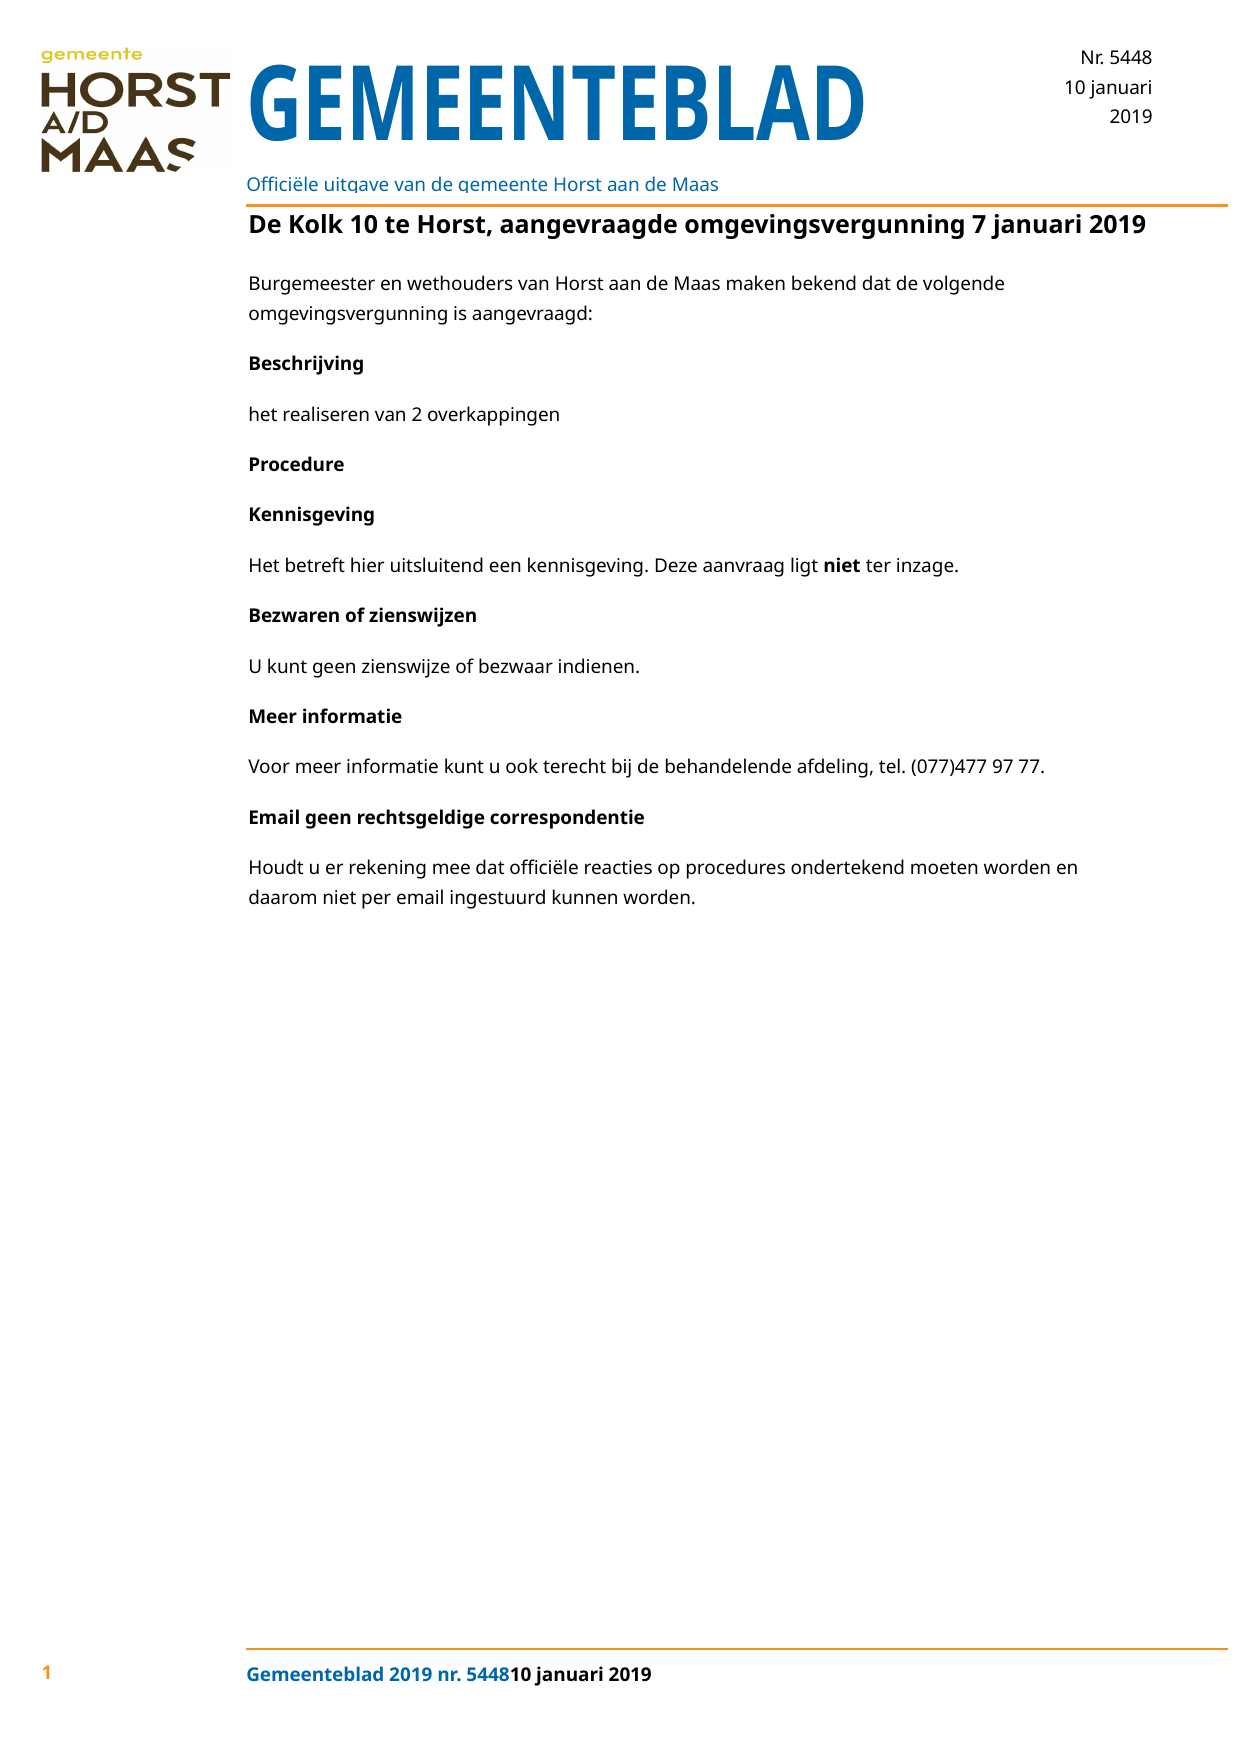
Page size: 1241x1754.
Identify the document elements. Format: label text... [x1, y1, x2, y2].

text Kennisgeving [248, 502, 1152, 527]
text het realiseren van 2 overkappingen [248, 401, 1152, 426]
text Meer informatie [248, 703, 1152, 729]
text Procedure [248, 451, 1152, 477]
text Beschrijving [248, 350, 1152, 376]
picture [41, 47, 231, 172]
text U kunt geen zienswijze of bezwaar indienen. [248, 653, 1152, 678]
text Email geen rechtsgeldige correspondentie [248, 804, 1152, 830]
text Voor meer informatie kunt u ook terecht bij de behandelende afdeling, tel. (077)477 97 77. [248, 754, 1152, 779]
text Bezwaren of zienswijzen [248, 602, 1152, 628]
text Het betreft hier uitsluitend een kennisgeving. Deze aanvraag ligt niet ter inzage. [248, 552, 1152, 578]
text Burgemeester en wethouders van Horst aan de Maas maken bekend dat de volgende omgevingsvergunning is aangevraagd: [248, 270, 1152, 326]
text De Kolk 10 te Horst, aangevraagde omgevingsvergunning 7 januari 2019 [248, 207, 1152, 241]
text Houdt u er rekening mee dat officiële reacties op procedures ondertekend moeten worden en daarom niet per email ingestuurd kunnen worden. [248, 854, 1152, 910]
